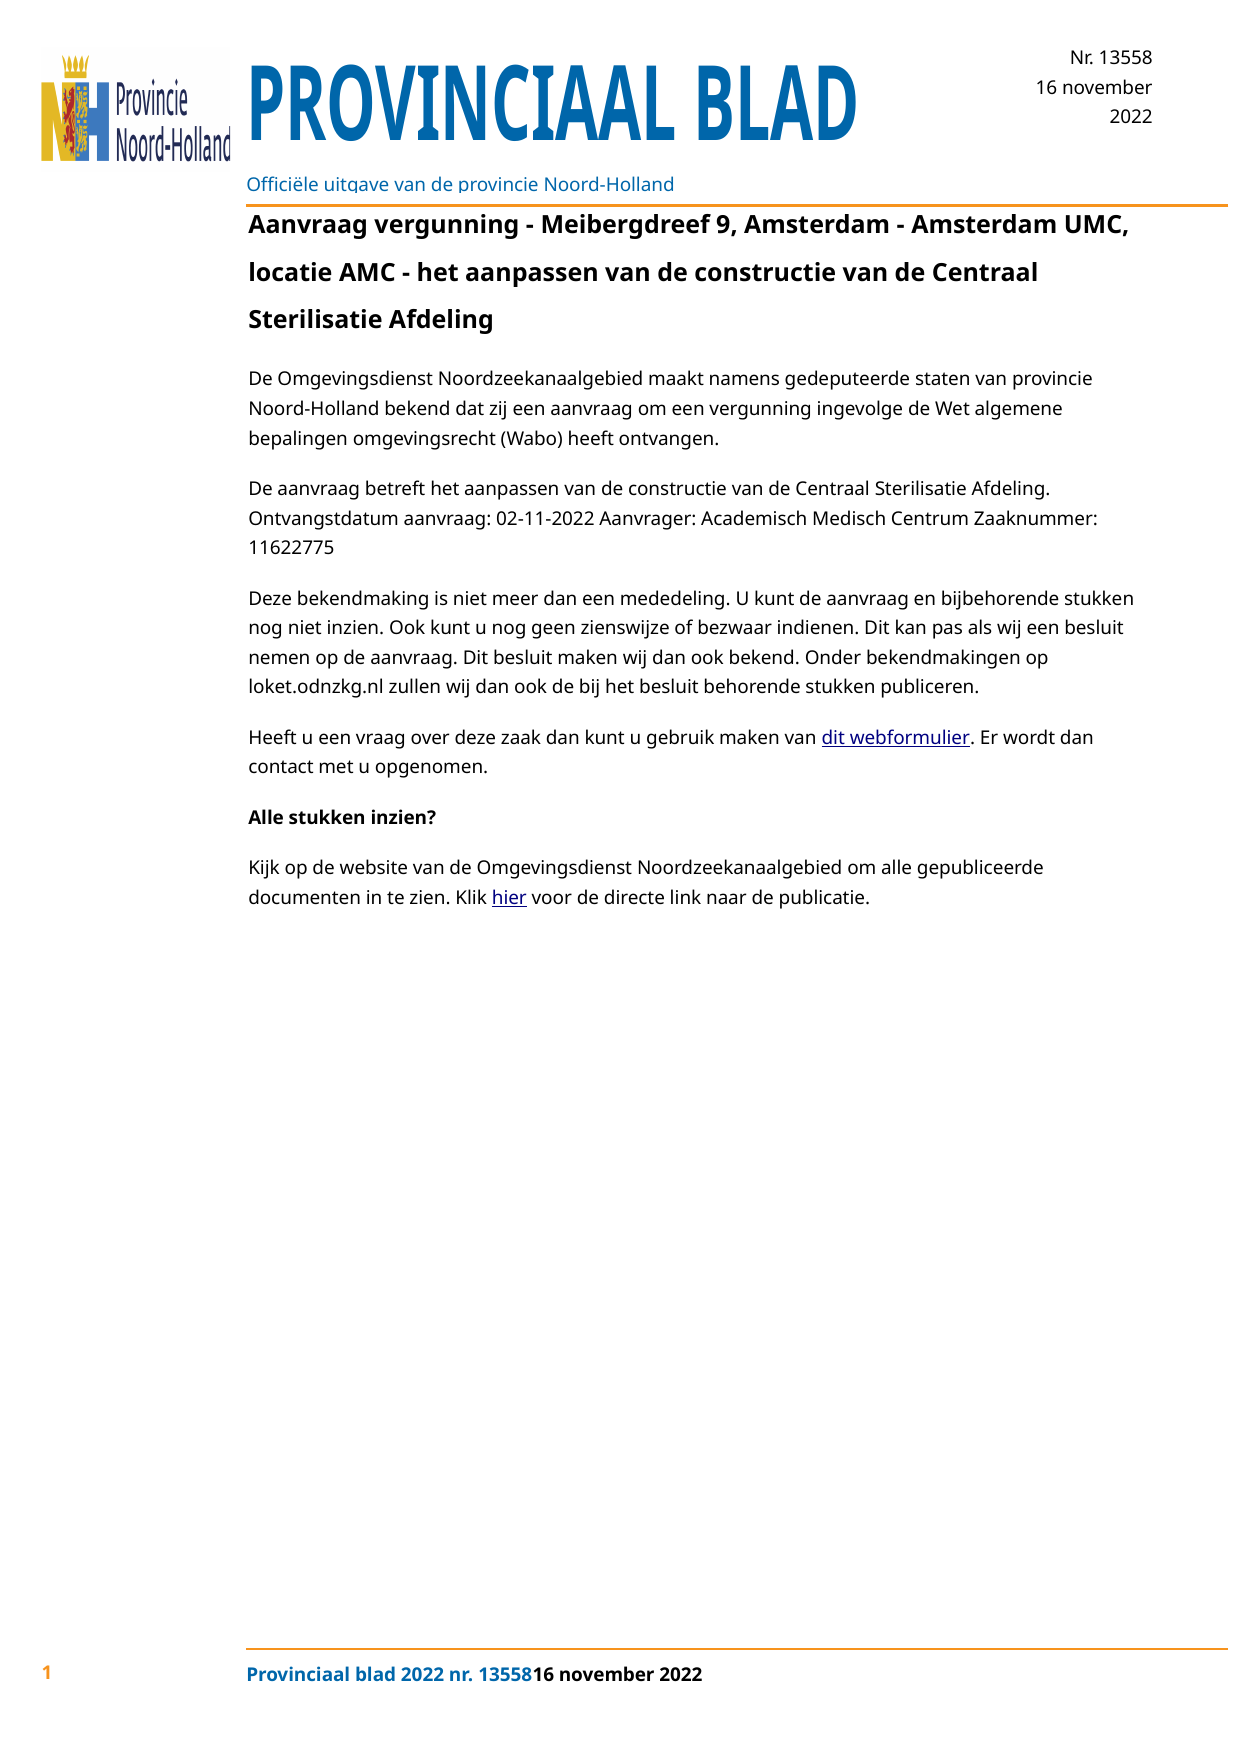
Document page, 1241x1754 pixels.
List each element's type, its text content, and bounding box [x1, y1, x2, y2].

text De aanvraag betreft het aanpassen van de constructie van de Centraal Sterilisatie Afdeling. Ontvangstdatum aanvraag: 02-11-2022 Aanvrager: Academisch Medisch Centrum Zaaknummer: 11622775 [248, 475, 1152, 560]
picture [41, 47, 231, 172]
text Alle stukken inzien? [248, 804, 1152, 829]
text De Omgevingsdienst Noordzeekanaalgebied maakt namens gedeputeerde staten van provincie Noord-Holland bekend dat zij een aanvraag om een vergunning ingevolge de Wet algemene bepalingen omgevingsrecht (Wabo) heeft ontvangen. [248, 366, 1152, 450]
text Kijk op de website van de Omgevingsdienst Noordzeekanaalgebied om alle gepubliceerde documenten in te zien. Klik hier voor de directe link naar de publicatie. [248, 854, 1152, 909]
text Heeft u een vraag over deze zaak dan kunt u gebruik maken van dit webformulier. Er wordt dan contact met u opgenomen. [248, 724, 1152, 779]
text Aanvraag vergunning - Meibergdreef 9, Amsterdam - Amsterdam UMC, locatie AMC - het aanpassen van de constructie van de Centraal Sterilisatie Afdeling [248, 207, 1152, 336]
text Deze bekendmaking is niet meer dan een mededeling. U kunt de aanvraag en bijbehorende stukken nog niet inzien. Ook kunt u nog geen zienswijze of bezwaar indienen. Dit kan pas als wij een besluit nemen op de aanvraag. Dit besluit maken wij dan ook bekend. Onder bekendmakingen op loket.odnzkg.nl zullen wij dan ook de bij het besluit behorende stukken publiceren. [248, 585, 1152, 699]
